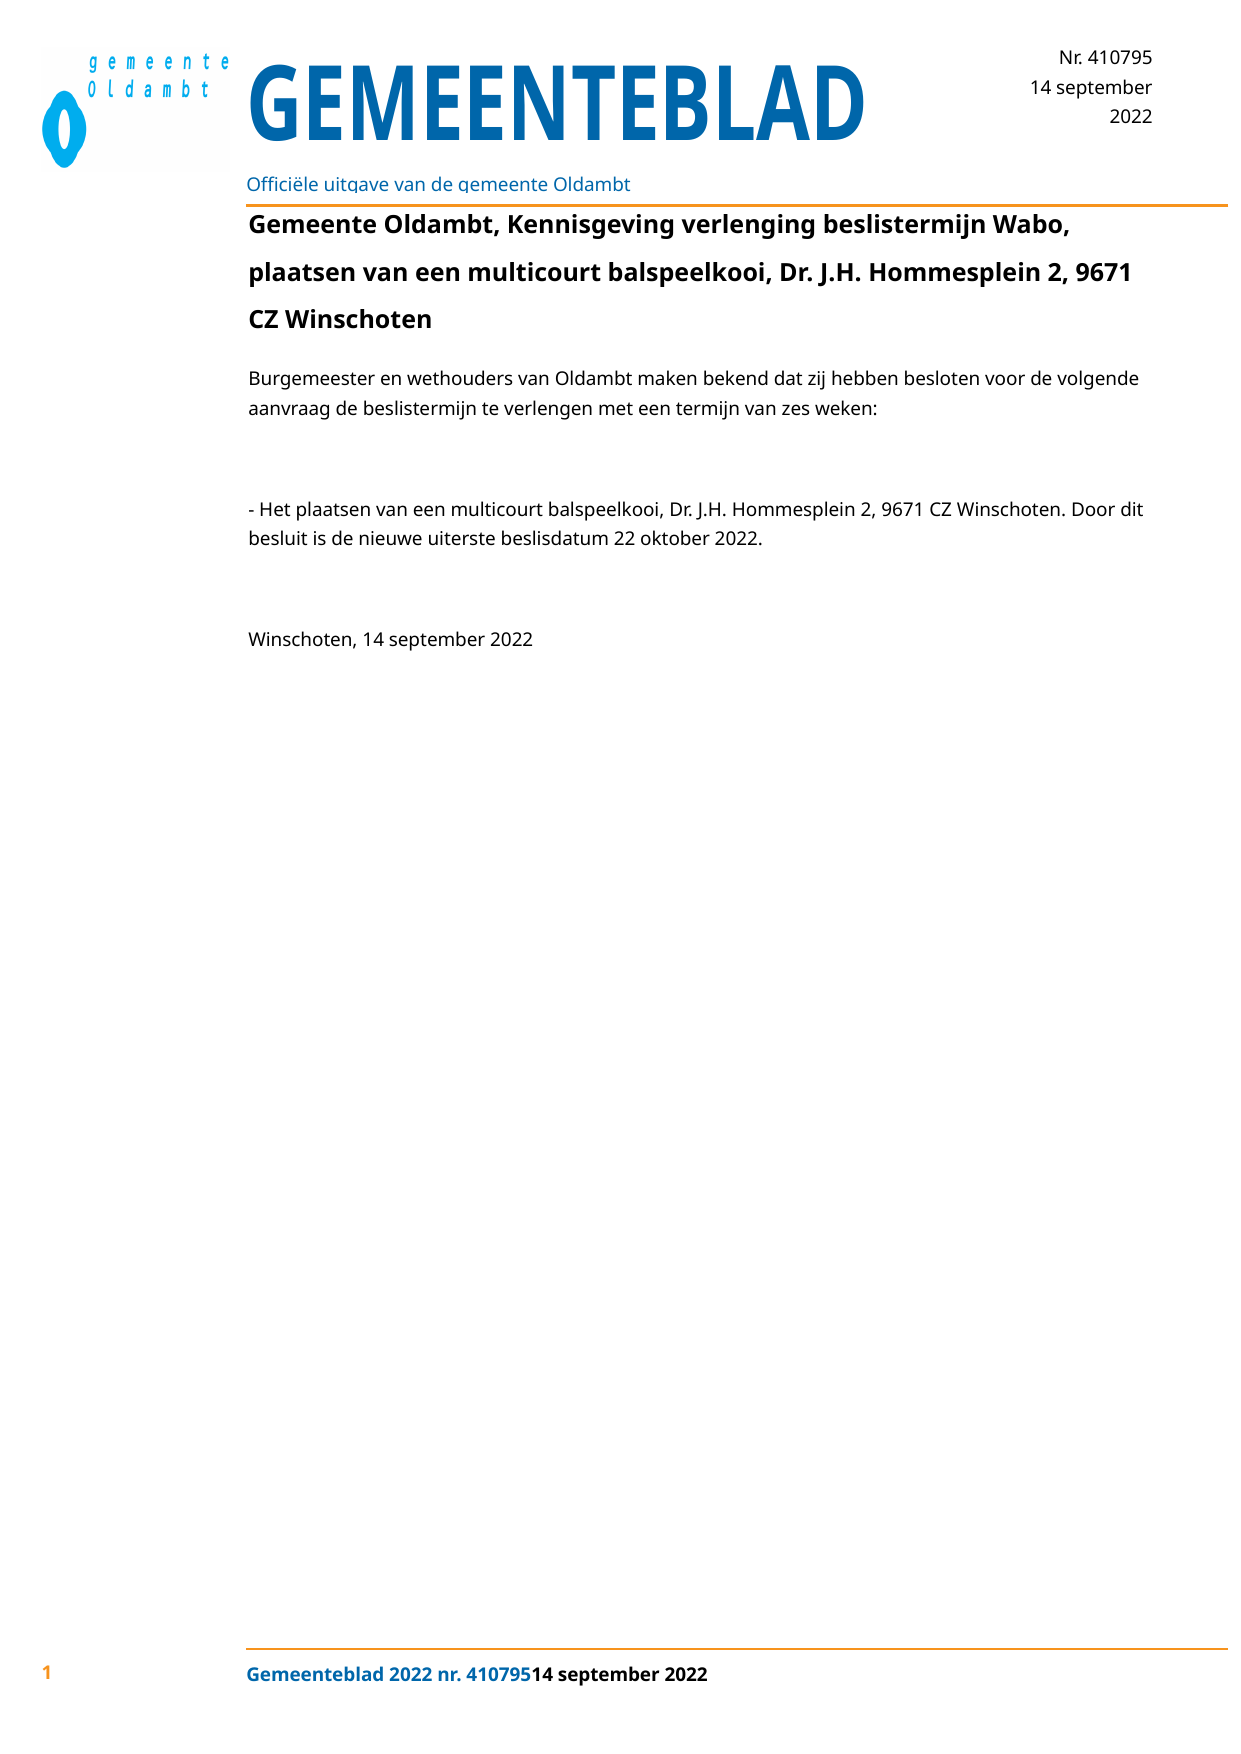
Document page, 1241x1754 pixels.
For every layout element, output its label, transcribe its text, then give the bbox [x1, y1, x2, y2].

text Burgemeester en wethouders van Oldambt maken bekend dat zij hebben besloten voor de volgende aanvraag de beslistermijn te verlengen met een termijn van zes weken: [248, 366, 1152, 421]
text Gemeente Oldambt, Kennisgeving verlenging beslistermijn Wabo, plaatsen van een multicourt balspeelkooi, Dr. J.H. Hommesplein 2, 9671 CZ Winschoten [248, 207, 1152, 336]
text - Het plaatsen van een multicourt balspeelkooi, Dr. J.H. Hommesplein 2, 9671 CZ Winschoten. Door dit besluit is de nieuwe uiterste beslisdatum 22 oktober 2022. [248, 496, 1152, 551]
text Winschoten, 14 september 2022 [248, 626, 1152, 652]
picture [41, 47, 231, 172]
